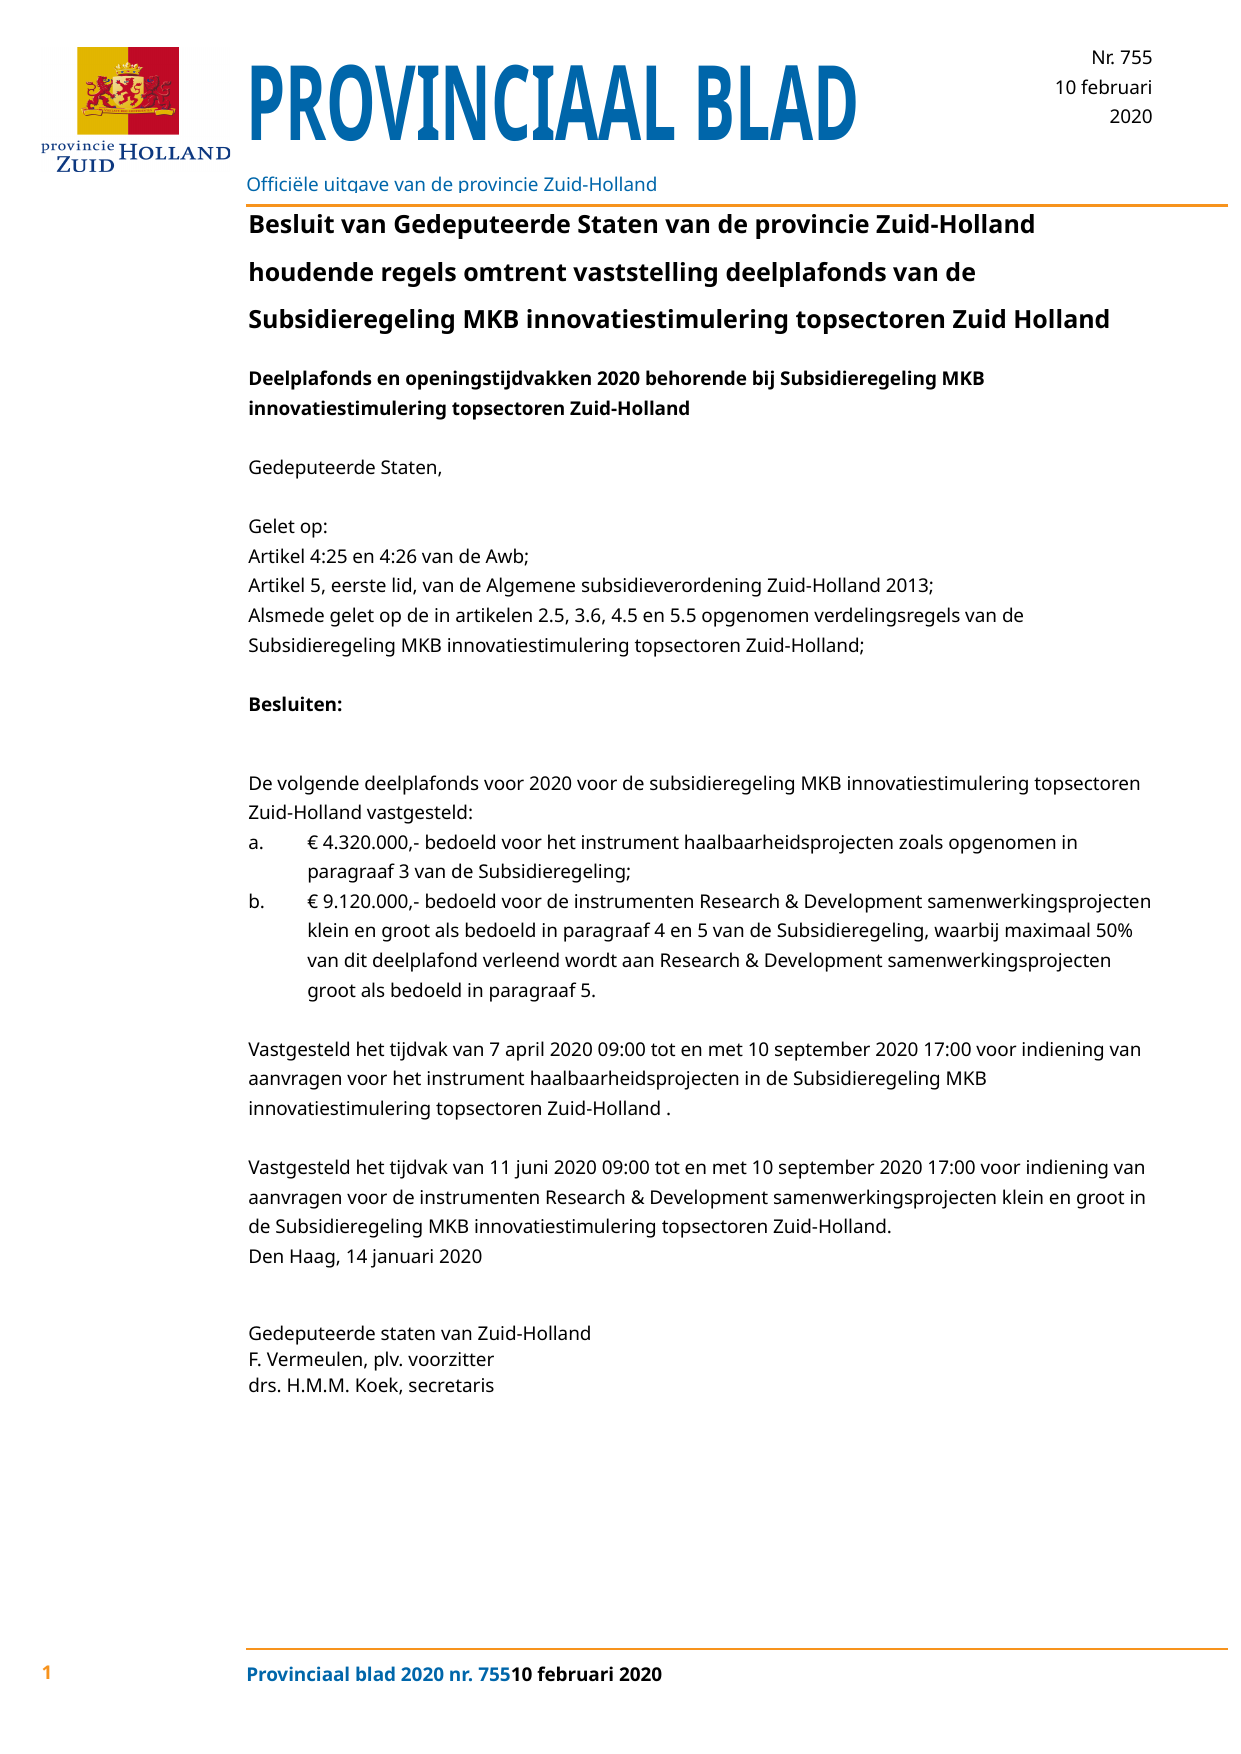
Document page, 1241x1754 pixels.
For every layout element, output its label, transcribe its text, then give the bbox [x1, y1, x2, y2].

text Den Haag, 14 januari 2020 [248, 1243, 1152, 1269]
text Artikel 4:25 en 4:26 van de Awb; [248, 543, 1152, 569]
picture [41, 47, 231, 172]
text Gedeputeerde Staten, [248, 454, 1152, 480]
text Besluiten: [248, 691, 1152, 717]
text Artikel 5, eerste lid, van de Algemene subsidieverordening Zuid-Holland 2013; [248, 573, 1152, 598]
text Deelplafonds en openingstijdvakken 2020 behorende bij Subsidieregeling MKB innovatiestimulering topsectoren Zuid-Holland [248, 366, 1152, 421]
text drs. H.M.M. Koek, secretaris [248, 1372, 1152, 1397]
text Gedeputeerde staten van Zuid-Holland [248, 1320, 1152, 1346]
text Besluit van Gedeputeerde Staten van de provincie Zuid-Holland houdende regels omtrent vaststelling deelplafonds van de Subsidieregeling MKB innovatiestimulering topsectoren Zuid Holland [248, 207, 1152, 336]
text Vastgesteld het tijdvak van 7 april 2020 09:00 tot en met 10 september 2020 17:00 voor indiening van aanvragen voor het instrument haalbaarheidsprojecten in de Subsidieregeling MKB innovatiestimulering topsectoren Zuid-Holland . [248, 1036, 1152, 1121]
text Gelet op: [248, 513, 1152, 539]
list € 4.320.000,- bedoeld voor het instrument haalbaarheidsprojecten zoals opgenomen in paragraaf 3 van de Subsidieregeling; [248, 829, 1152, 884]
text Vastgesteld het tijdvak van 11 juni 2020 09:00 tot en met 10 september 2020 17:00 voor indiening van aanvragen voor de instrumenten Research & Development samenwerkingsprojecten klein en groot in de Subsidieregeling MKB innovatiestimulering topsectoren Zuid-Holland. [248, 1154, 1152, 1239]
text F. Vermeulen, plv. voorzitter [248, 1346, 1152, 1372]
list € 9.120.000,- bedoeld voor de instrumenten Research & Development samenwerkingsprojecten klein en groot als bedoeld in paragraaf 4 en 5 van de Subsidieregeling, waarbij maximaal 50% van dit deelplafond verleend wordt aan Research & Development samenwerkingsprojecten groot als bedoeld in paragraaf 5. [248, 888, 1152, 1003]
text Alsmede gelet op de in artikelen 2.5, 3.6, 4.5 en 5.5 opgenomen verdelingsregels van de Subsidieregeling MKB innovatiestimulering topsectoren Zuid-Holland; [248, 602, 1152, 657]
text De volgende deelplafonds voor 2020 voor de subsidieregeling MKB innovatiestimulering topsectoren Zuid-Holland vastgesteld: [248, 770, 1152, 825]
